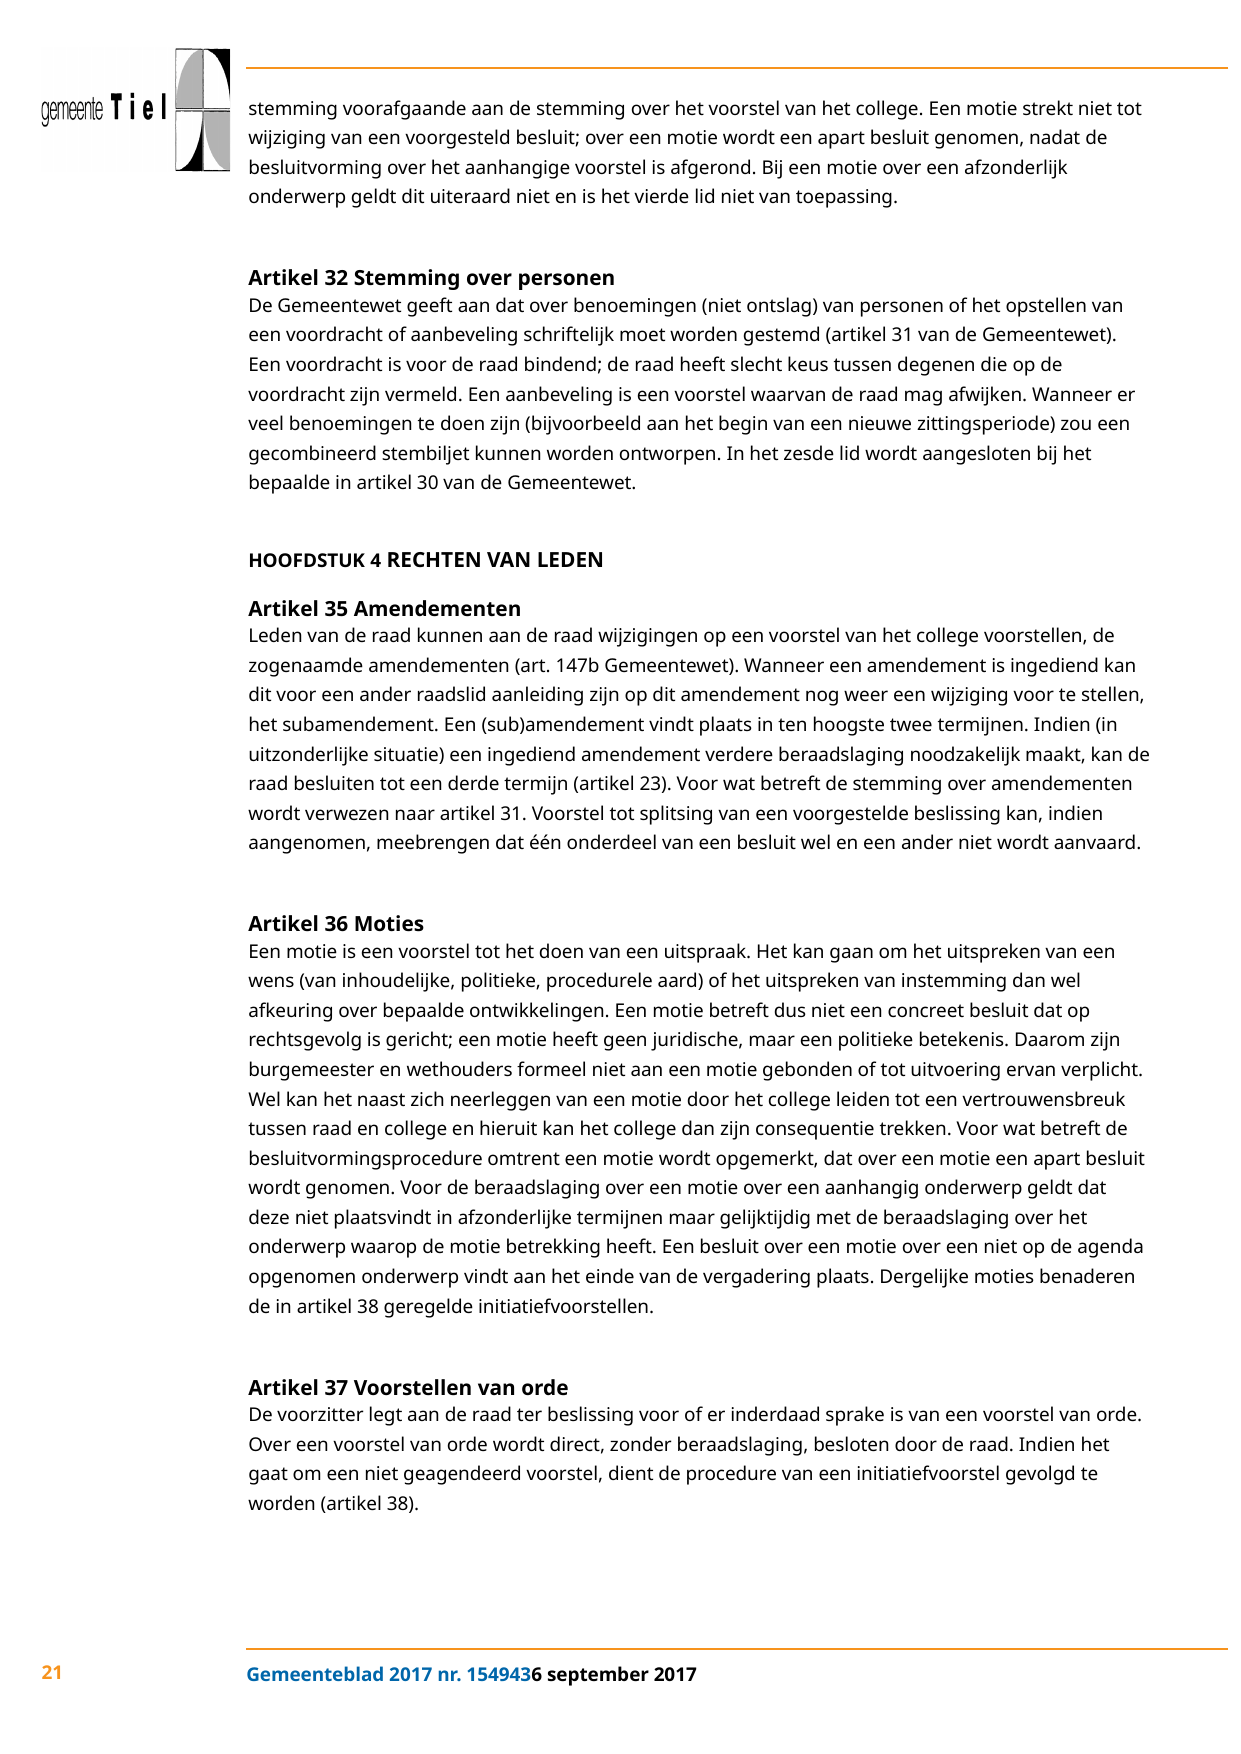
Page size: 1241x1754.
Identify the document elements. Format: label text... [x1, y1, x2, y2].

text HOOFDSTUK 4 RECHTEN VAN LEDEN [248, 545, 1152, 573]
text Leden van de raad kunnen aan de raad wijzigingen op een voorstel van het college voorstellen, de zogenaamde amendementen (art. 147b Gemeentewet). Wanneer een amendement is ingediend kan dit voor een ander raadslid aanleiding zijn op dit amendement nog weer een wijziging voor te stellen, het subamendement. Een (sub)amendement vindt plaats in ten hoogste twee termijnen. Indien (in uitzonderlijke situatie) een ingediend amendement verdere beraadslaging noodzakelijk maakt, kan de raad besluiten tot een derde termijn (artikel 23). Voor wat betreft de stemming over amendementen wordt verwezen naar artikel 31. Voorstel tot splitsing van een voorgestelde beslissing kan, indien aangenomen, meebrengen dat één onderdeel van een besluit wel en een ander niet wordt aanvaard. [248, 622, 1152, 855]
text stemming voorafgaande aan de stemming over het voorstel van het college. Een motie strekt niet tot wijziging van een voorgesteld besluit; over een motie wordt een apart besluit genomen, nadat de besluitvorming over het aanhangige voorstel is afgerond. Bij een motie over een afzonderlijk onderwerp geldt dit uiteraard niet en is het vierde lid niet van toepassing. [248, 95, 1152, 209]
text Een motie is een voorstel tot het doen van een uitspraak. Het kan gaan om het uitspreken van een wens (van inhoudelijke, politieke, procedurele aard) of het uitspreken van instemming dan wel afkeuring over bepaalde ontwikkelingen. Een motie betreft dus niet een concreet besluit dat op rechtsgevolg is gericht; een motie heeft geen juridische, maar een politieke betekenis. Daarom zijn burgemeester en wethouders formeel niet aan een motie gebonden of tot uitvoering ervan verplicht. Wel kan het naast zich neerleggen van een motie door het college leiden tot een vertrouwensbreuk tussen raad en college en hieruit kan het college dan zijn consequentie trekken. Voor wat betreft de besluitvormingsprocedure omtrent een motie wordt opgemerkt, dat over een motie een apart besluit wordt genomen. Voor de beraadslaging over een motie over een aanhangig onderwerp geldt dat deze niet plaatsvindt in afzonderlijke termijnen maar gelijktijdig met de beraadslaging over het onderwerp waarop de motie betrekking heeft. Een besluit over een motie over een niet op de agenda opgenomen onderwerp vindt aan het einde van de vergadering plaats. Dergelijke moties benaderen de in artikel 38 geregelde initiatiefvoorstellen. [248, 938, 1152, 1319]
picture [41, 47, 231, 172]
text De Gemeentewet geeft aan dat over benoemingen (niet ontslag) van personen of het opstellen van een voordracht of aanbeveling schriftelijk moet worden gestemd (artikel 31 van de Gemeentewet). Een voordracht is voor de raad bindend; de raad heeft slecht keus tussen degenen die op de voordracht zijn vermeld. Een aanbeveling is een voorstel waarvan de raad mag afwijken. Wanneer er veel benoemingen te doen zijn (bijvoorbeeld aan het begin van een nieuwe zittingsperiode) zou een gecombineerd stembiljet kunnen worden ontworpen. In het zesde lid wordt aangesloten bij het bepaalde in artikel 30 van de Gemeentewet. [248, 292, 1152, 495]
text Artikel 36 Moties [248, 909, 1152, 938]
text De voorzitter legt aan de raad ter beslissing voor of er inderdaad sprake is van een voorstel van orde. Over een voorstel van orde wordt direct, zonder beraadslaging, besloten door de raad. Indien het gaat om een niet geagendeerd voorstel, dient de procedure van een initiatiefvoorstel gevolgd te worden (artikel 38). [248, 1401, 1152, 1516]
text Artikel 37 Voorstellen van orde [248, 1373, 1152, 1401]
text Artikel 35 Amendementen [248, 594, 1152, 622]
text Artikel 32 Stemming over personen [248, 263, 1152, 292]
